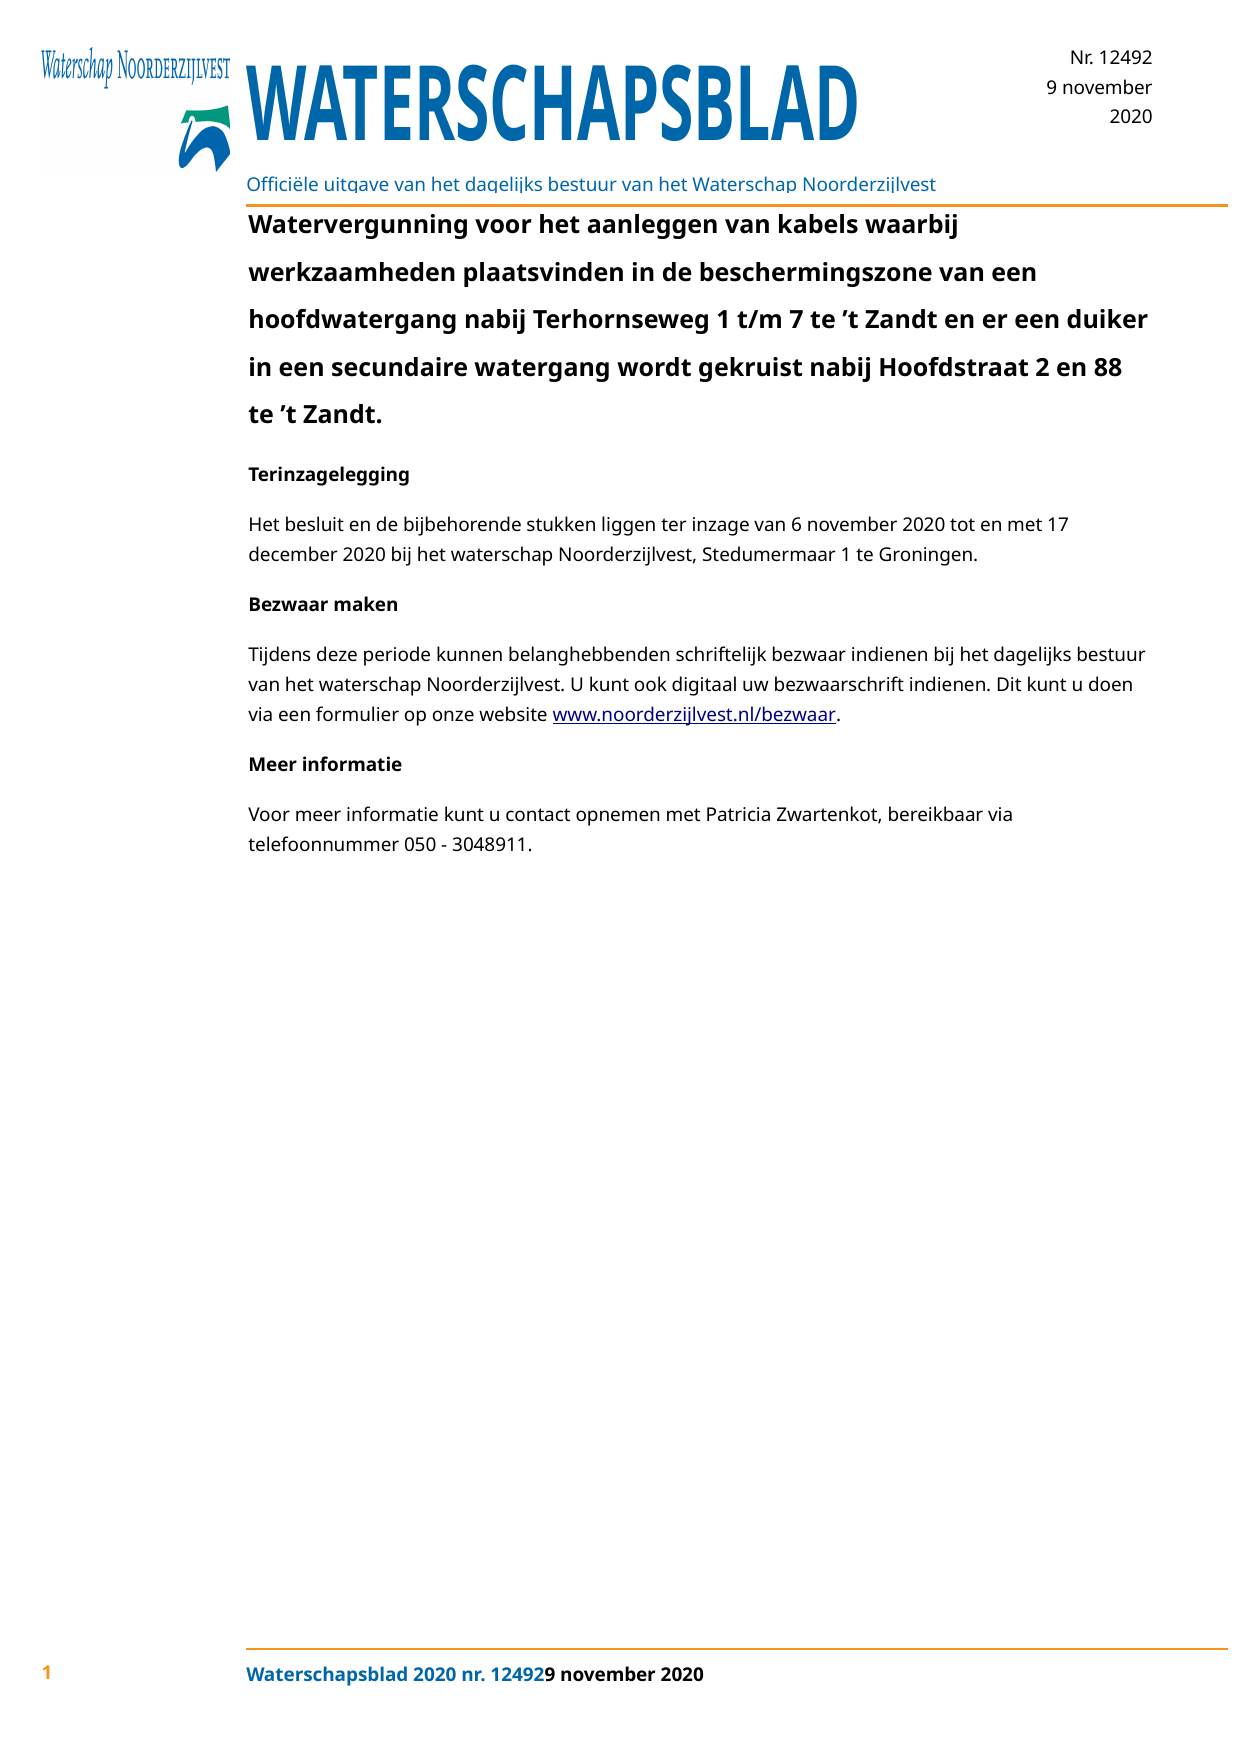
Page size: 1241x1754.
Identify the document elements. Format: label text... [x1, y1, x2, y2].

text Voor meer informatie kunt u contact opnemen met Patricia Zwartenkot, bereikbaar via telefoonnummer 050 - 3048911. [248, 802, 1152, 857]
text Tijdens deze periode kunnen belanghebbenden schriftelijk bezwaar indienen bij het dagelijks bestuur van het waterschap Noorderzijlvest. U kunt ook digitaal uw bezwaarschrift indienen. Dit kunt u doen via een formulier op onze website www.noorderzijlvest.nl/bezwaar. [248, 642, 1152, 726]
text Meer informatie [248, 751, 1152, 777]
picture [41, 47, 231, 172]
text Bezwaar maken [248, 591, 1152, 617]
text Het besluit en de bijbehorende stukken liggen ter inzage van 6 november 2020 tot en met 17 december 2020 bij het waterschap Noorderzijlvest, Stedumermaar 1 te Groningen. [248, 511, 1152, 566]
text Terinzagelegging [248, 461, 1152, 486]
text Watervergunning voor het aanleggen van kabels waarbij werkzaamheden plaatsvinden in de beschermingszone van een hoofdwatergang nabij Terhornseweg 1 t/m 7 te ’t Zandt en er een duiker in een secundaire watergang wordt gekruist nabij Hoofdstraat 2 en 88 te ’t Zandt. [248, 207, 1152, 431]
